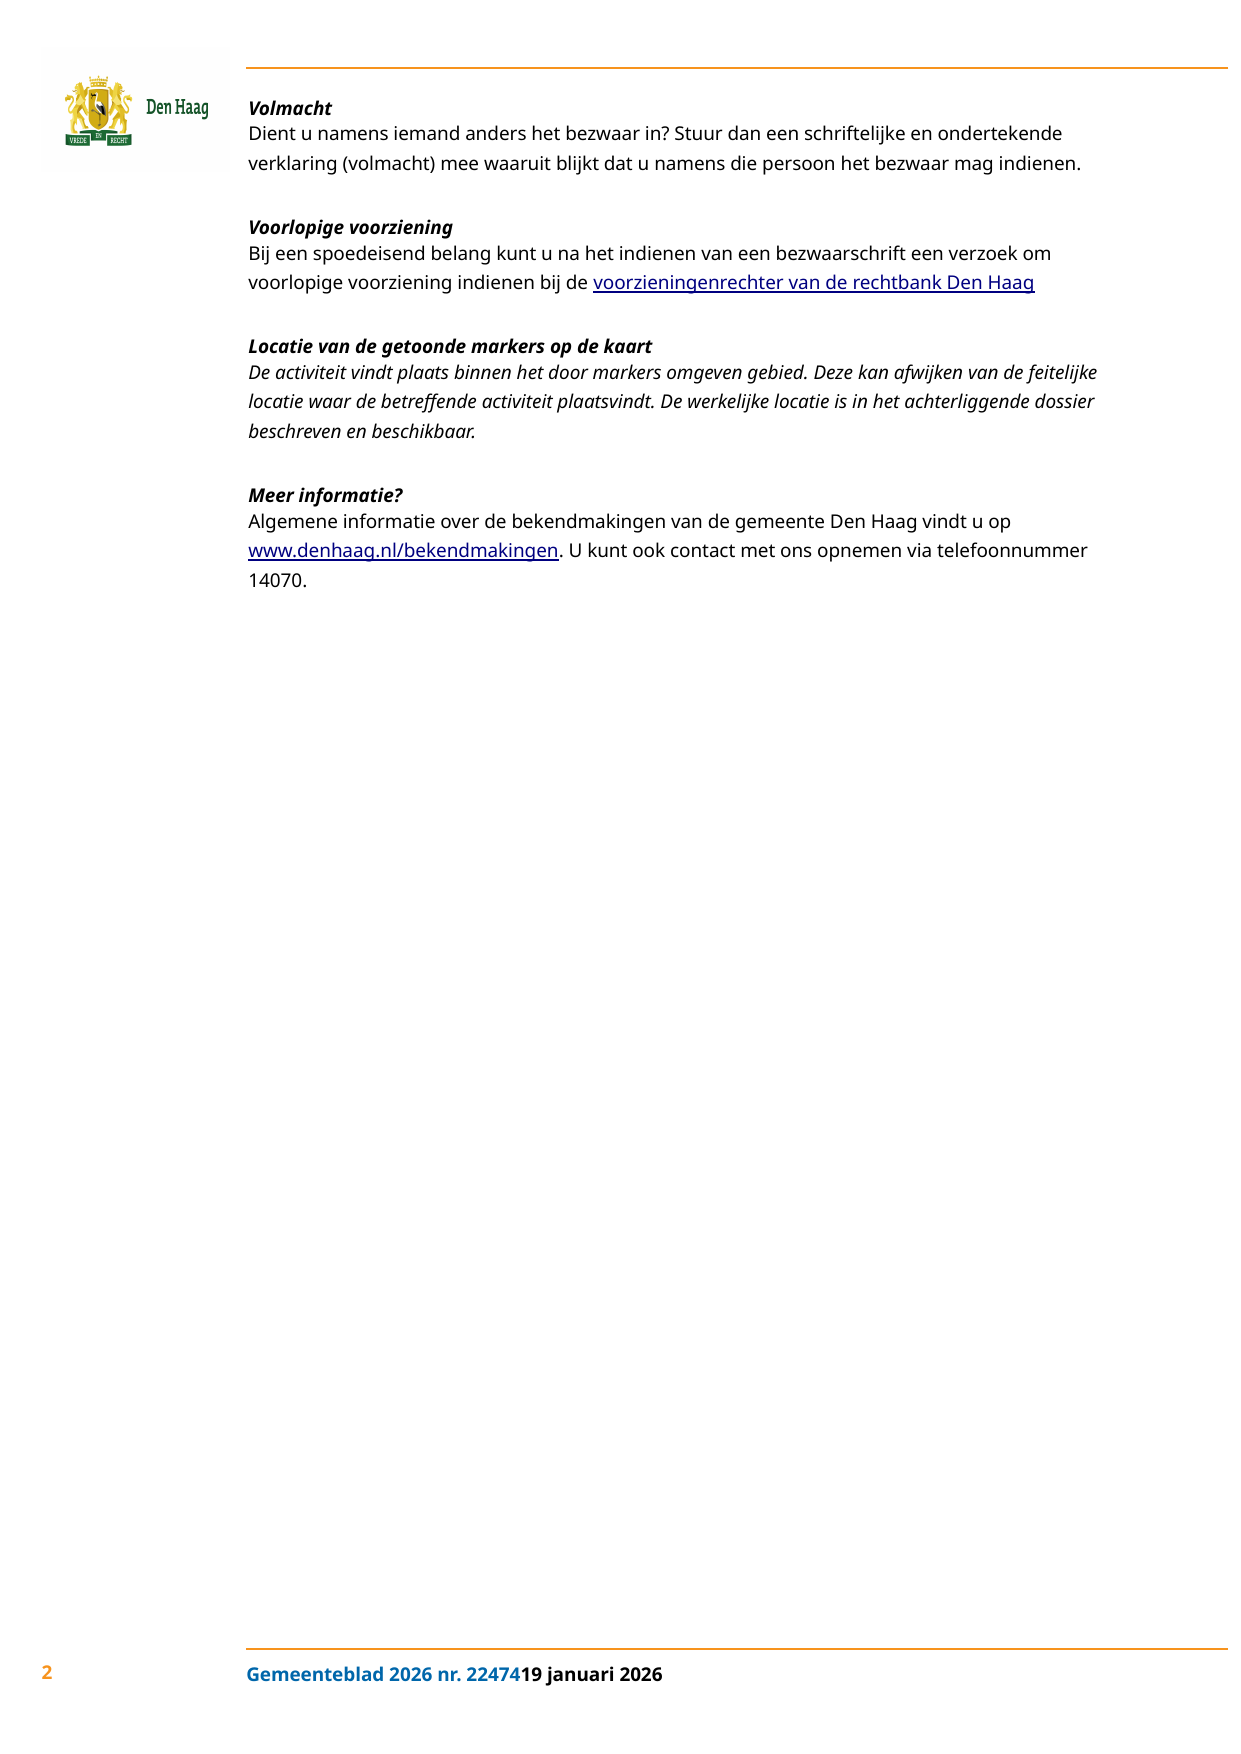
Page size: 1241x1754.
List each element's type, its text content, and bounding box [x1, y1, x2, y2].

text Volmacht [248, 95, 1152, 121]
text Meer informatie? [248, 482, 1152, 508]
text Bij een spoedeisend belang kunt u na het indienen van een bezwaarschrift een verzoek om voorlopige voorziening indienen bij de voorzieningenrechter van de rechtbank Den Haag [248, 240, 1152, 295]
text Dient u namens iemand anders het bezwaar in? Stuur dan een schriftelijke en ondertekende verklaring (volmacht) mee waaruit blijkt dat u namens die persoon het bezwaar mag indienen. [248, 121, 1152, 176]
text Voorlopige voorziening [248, 214, 1152, 240]
text De activiteit vindt plaats binnen het door markers omgeven gebied. Deze kan afwijken van de feitelijke locatie waar de betreffende activiteit plaatsvindt. De werkelijke locatie is in het achterliggende dossier beschreven en beschikbaar. [248, 359, 1152, 444]
text Algemene informatie over de bekendmakingen van de gemeente Den Haag vindt u op www.denhaag.nl/bekendmakingen. U kunt ook contact met ons opnemen via telefoonnummer 14070. [248, 508, 1152, 593]
text Locatie van de getoonde markers op de kaart [248, 333, 1152, 359]
picture [41, 47, 231, 172]
